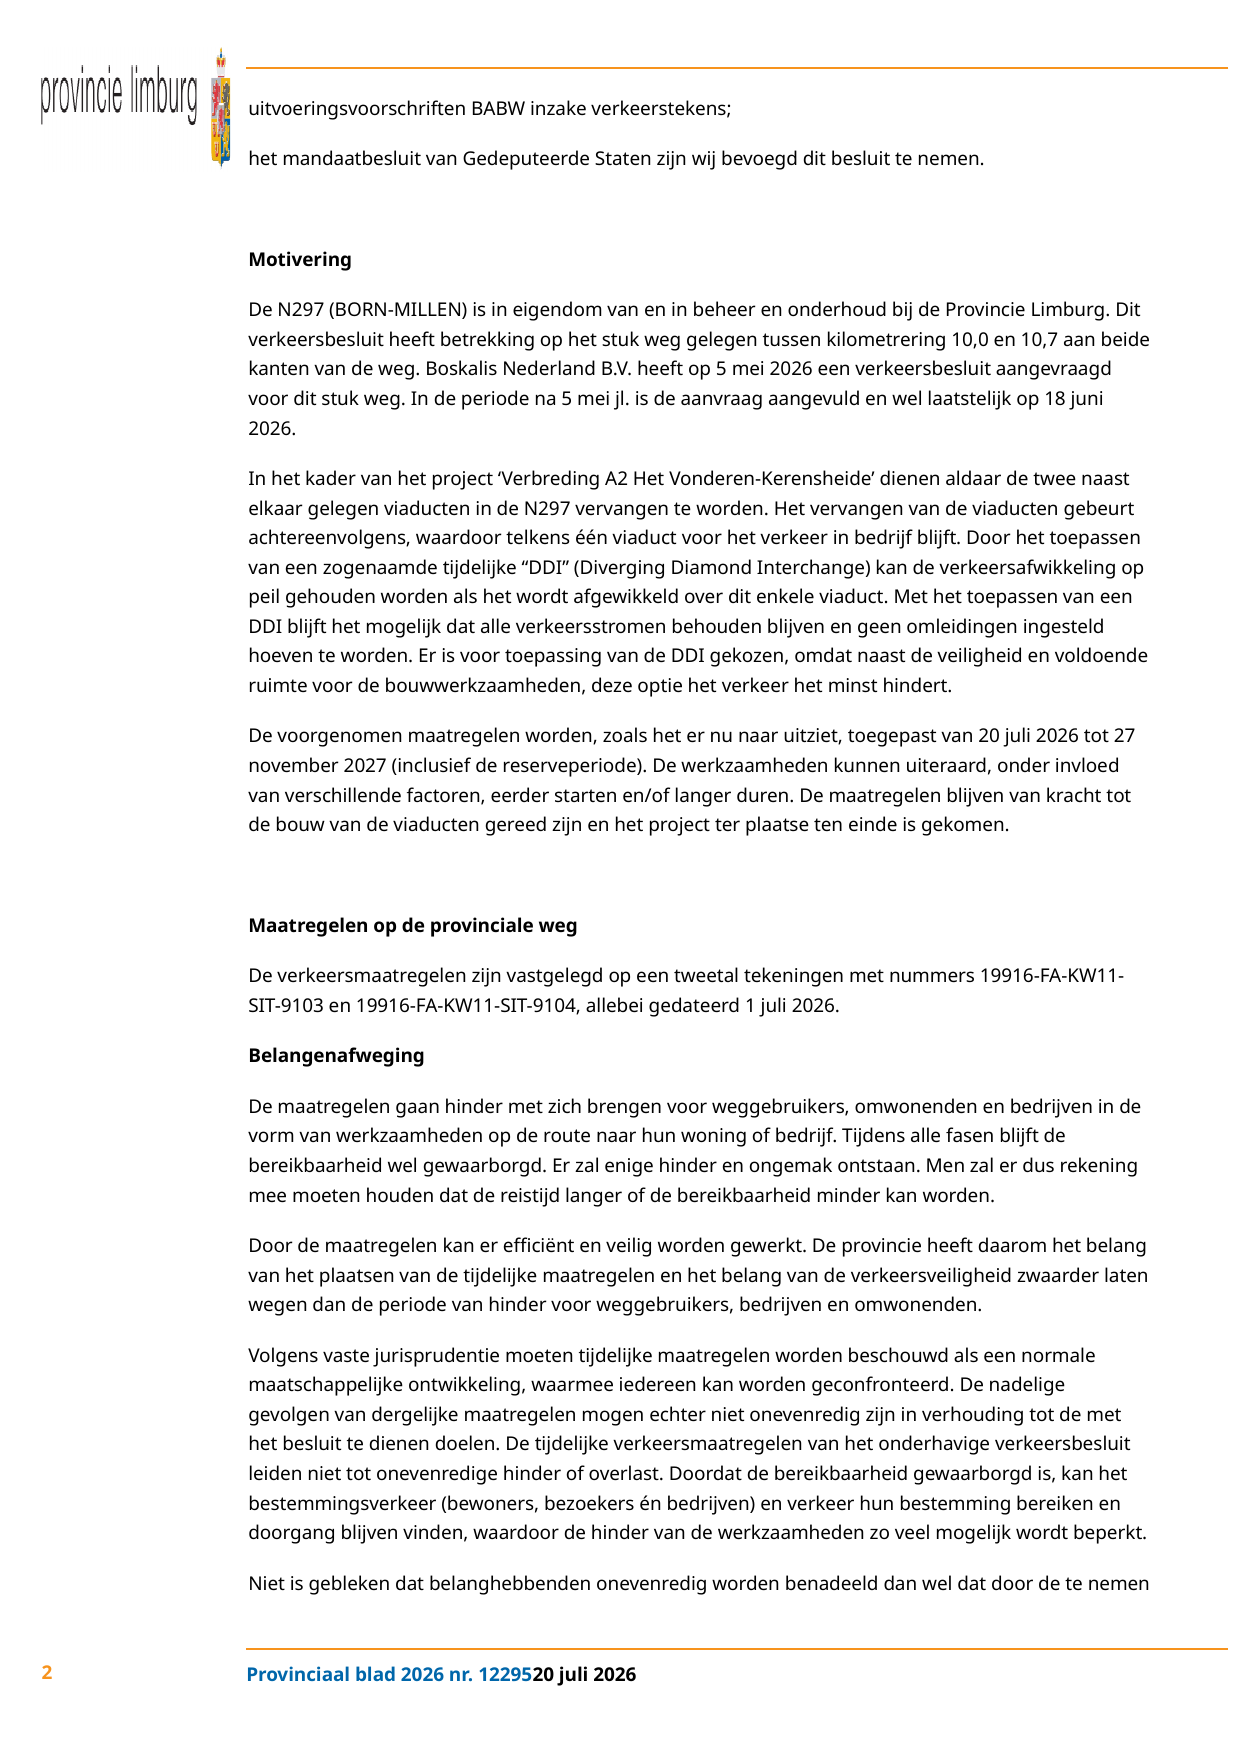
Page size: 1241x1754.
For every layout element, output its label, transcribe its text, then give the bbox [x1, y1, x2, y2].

picture [41, 47, 231, 172]
text De voorgenomen maatregelen worden, zoals het er nu naar uitziet, toegepast van 20 juli 2026 tot 27 november 2027 (inclusief de reserveperiode). De werkzaamheden kunnen uiteraard, onder invloed van verschillende factoren, eerder starten en/of langer duren. De maatregelen blijven van kracht tot de bouw van de viaducten gereed zijn en het project ter plaatse ten einde is gekomen. [248, 723, 1152, 837]
text In het kader van het project ‘Verbreding A2 Het Vonderen-Kerensheide’ dienen aldaar de twee naast elkaar gelegen viaducten in de N297 vervangen te worden. Het vervangen van de viaducten gebeurt achtereenvolgens, waardoor telkens één viaduct voor het verkeer in bedrijf blijft. Door het toepassen van een zogenaamde tijdelijke “DDI” (Diverging Diamond Interchange) kan de verkeersafwikkeling op peil gehouden worden als het wordt afgewikkeld over dit enkele viaduct. Met het toepassen van een DDI blijft het mogelijk dat alle verkeersstromen behouden blijven en geen omleidingen ingesteld hoeven te worden. Er is voor toepassing van de DDI gekozen, omdat naast de veiligheid en voldoende ruimte voor de bouwwerkzaamheden, deze optie het verkeer het minst hindert. [248, 465, 1152, 698]
text uitvoeringsvoorschriften BABW inzake verkeerstekens; [248, 95, 1152, 121]
text Belangenafweging [248, 1043, 1152, 1068]
text Motivering [248, 246, 1152, 272]
text De maatregelen gaan hinder met zich brengen voor weggebruikers, omwonenden en bedrijven in de vorm van werkzaamheden op de route naar hun woning of bedrijf. Tijdens alle fasen blijft de bereikbaarheid wel gewaarborgd. Er zal enige hinder en ongemak ontstaan. Men zal er dus rekening mee moeten houden dat de reistijd langer of de bereikbaarheid minder kan worden. [248, 1093, 1152, 1208]
text De verkeersmaatregelen zijn vastgelegd op een tweetal tekeningen met nummers 19916-FA-KW11-SIT-9103 en 19916-FA-KW11-SIT-9104, allebei gedateerd 1 juli 2026. [248, 963, 1152, 1018]
text Niet is gebleken dat belanghebbenden onevenredig worden benadeeld dan wel dat door de te nemen [248, 1570, 1152, 1596]
text Volgens vaste jurisprudentie moeten tijdelijke maatregelen worden beschouwd als een normale maatschappelijke ontwikkeling, waarmee iedereen kan worden geconfronteerd. De nadelige gevolgen van dergelijke maatregelen mogen echter niet onevenredig zijn in verhouding tot de met het besluit te dienen doelen. De tijdelijke verkeersmaatregelen van het onderhavige verkeersbesluit leiden niet tot onevenredige hinder of overlast. Doordat de bereikbaarheid gewaarborgd is, kan het bestemmingsverkeer (bewoners, bezoekers én bedrijven) en verkeer hun bestemming bereiken en doorgang blijven vinden, waardoor de hinder van de werkzaamheden zo veel mogelijk wordt beperkt. [248, 1342, 1152, 1545]
text De N297 (BORN-MILLEN) is in eigendom van en in beheer en onderhoud bij de Provincie Limburg. Dit verkeersbesluit heeft betrekking op het stuk weg gelegen tussen kilometrering 10,0 en 10,7 aan beide kanten van de weg. Boskalis Nederland B.V. heeft op 5 mei 2026 een verkeersbesluit aangevraagd voor dit stuk weg. In de periode na 5 mei jl. is de aanvraag aangevuld en wel laatstelijk op 18 juni 2026. [248, 296, 1152, 441]
text Door de maatregelen kan er efficiënt en veilig worden gewerkt. De provincie heeft daarom het belang van het plaatsen van de tijdelijke maatregelen en het belang van de verkeersveiligheid zwaarder laten wegen dan de periode van hinder voor weggebruikers, bedrijven en omwonenden. [248, 1232, 1152, 1317]
text Maatregelen op de provinciale weg [248, 912, 1152, 938]
text het mandaatbesluit van Gedeputeerde Staten zijn wij bevoegd dit besluit te nemen. [248, 145, 1152, 171]
